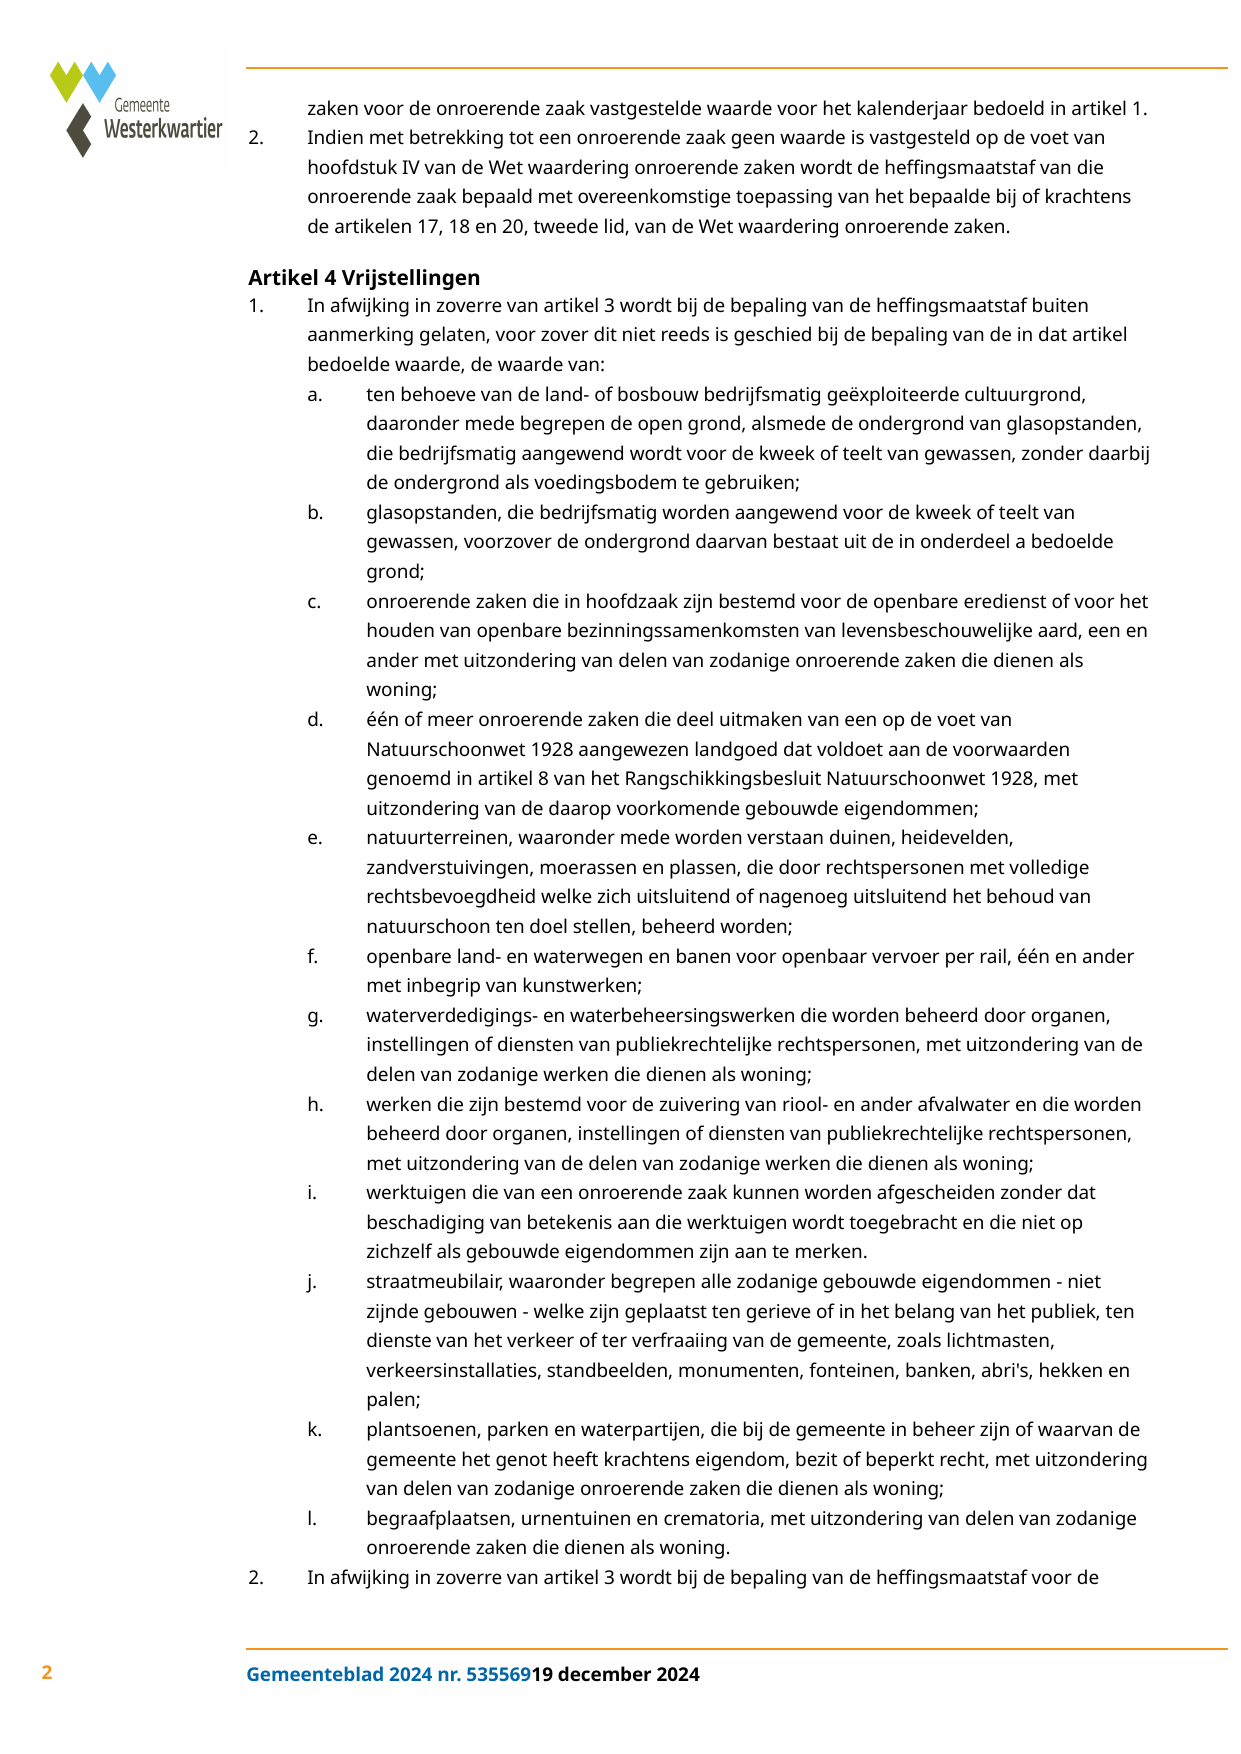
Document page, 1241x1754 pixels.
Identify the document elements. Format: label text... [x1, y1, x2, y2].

list Indien met betrekking tot een onroerende zaak geen waarde is vastgesteld op de voet van hoofdstuk IV van de Wet waardering onroerende zaken wordt de heffingsmaatstaf van die onroerende zaak bepaald met overeenkomstige toepassing van het bepaalde bij of krachtens de artikelen 17, 18 en 20, tweede lid, van de Wet waardering onroerende zaken. [248, 124, 1152, 239]
list waterverdedigings- en waterbeheersingswerken die worden beheerd door organen, instellingen of diensten van publiekrechtelijke rechtspersonen, met uitzondering van de delen van zodanige werken die dienen als woning; [307, 1002, 1152, 1087]
list plantsoenen, parken en waterpartijen, die bij de gemeente in beheer zijn of waarvan de gemeente het genot heeft krachtens eigendom, bezit of beperkt recht, met uitzondering van delen van zodanige onroerende zaken die dienen als woning; [307, 1416, 1152, 1501]
list openbare land- en waterwegen en banen voor openbaar vervoer per rail, één en ander met inbegrip van kunstwerken; [307, 943, 1152, 998]
list één of meer onroerende zaken die deel uitmaken van een op de voet van Natuurschoonwet 1928 aangewezen landgoed dat voldoet aan de voorwaarden genoemd in artikel 8 van het Rangschikkingsbesluit Natuurschoonwet 1928, met uitzondering van de daarop voorkomende gebouwde eigendommen; [307, 706, 1152, 821]
list onroerende zaken die in hoofdzaak zijn bestemd voor de openbare eredienst of voor het houden van openbare bezinningssamenkomsten van levensbeschouwelijke aard, een en ander met uitzondering van delen van zodanige onroerende zaken die dienen als woning; [307, 588, 1152, 702]
text Artikel 4 Vrijstellingen [248, 263, 1152, 292]
list natuurterreinen, waaronder mede worden verstaan duinen, heidevelden, zandverstuivingen, moerassen en plassen, die door rechtspersonen met volledige rechtsbevoegdheid welke zich uitsluitend of nagenoeg uitsluitend het behoud van natuurschoon ten doel stellen, beheerd worden; [307, 824, 1152, 939]
list In afwijking in zoverre van artikel 3 wordt bij de bepaling van de heffingsmaatstaf buiten aanmerking gelaten, voor zover dit niet reeds is geschied bij de bepaling van de in dat artikel bedoelde waarde, de waarde van: [248, 292, 1152, 377]
list glasopstanden, die bedrijfsmatig worden aangewend voor de kweek of teelt van gewassen, voorzover de ondergrond daarvan bestaat uit de in onderdeel a bedoelde grond; [307, 499, 1152, 584]
list zaken voor de onroerende zaak vastgestelde waarde voor het kalenderjaar bedoeld in artikel 1. [248, 95, 1152, 121]
list werktuigen die van een onroerende zaak kunnen worden afgescheiden zonder dat beschadiging van betekenis aan die werktuigen wordt toegebracht en die niet op zichzelf als gebouwde eigendommen zijn aan te merken. [307, 1179, 1152, 1264]
list ten behoeve van de land- of bosbouw bedrijfsmatig geëxploiteerde cultuurgrond, daaronder mede begrepen de open grond, alsmede de ondergrond van glasopstanden, die bedrijfsmatig aangewend wordt voor de kweek of teelt van gewassen, zonder daarbij de ondergrond als voedingsbodem te gebruiken; [307, 381, 1152, 495]
picture [41, 47, 231, 172]
list In afwijking in zoverre van artikel 3 wordt bij de bepaling van de heffingsmaatstaf voor de [248, 1564, 1152, 1590]
list straatmeubilair, waaronder begrepen alle zodanige gebouwde eigendommen - niet zijnde gebouwen - welke zijn geplaatst ten gerieve of in het belang van het publiek, ten dienste van het verkeer of ter verfraaiing van de gemeente, zoals lichtmasten, verkeersinstallaties, standbeelden, monumenten, fonteinen, banken, abri's, hekken en palen; [307, 1268, 1152, 1412]
list begraafplaatsen, urnentuinen en crematoria, met uitzondering van delen van zodanige onroerende zaken die dienen als woning. [307, 1505, 1152, 1560]
list werken die zijn bestemd voor de zuivering van riool- en ander afvalwater en die worden beheerd door organen, instellingen of diensten van publiekrechtelijke rechtspersonen, met uitzondering van de delen van zodanige werken die dienen als woning; [307, 1091, 1152, 1176]
